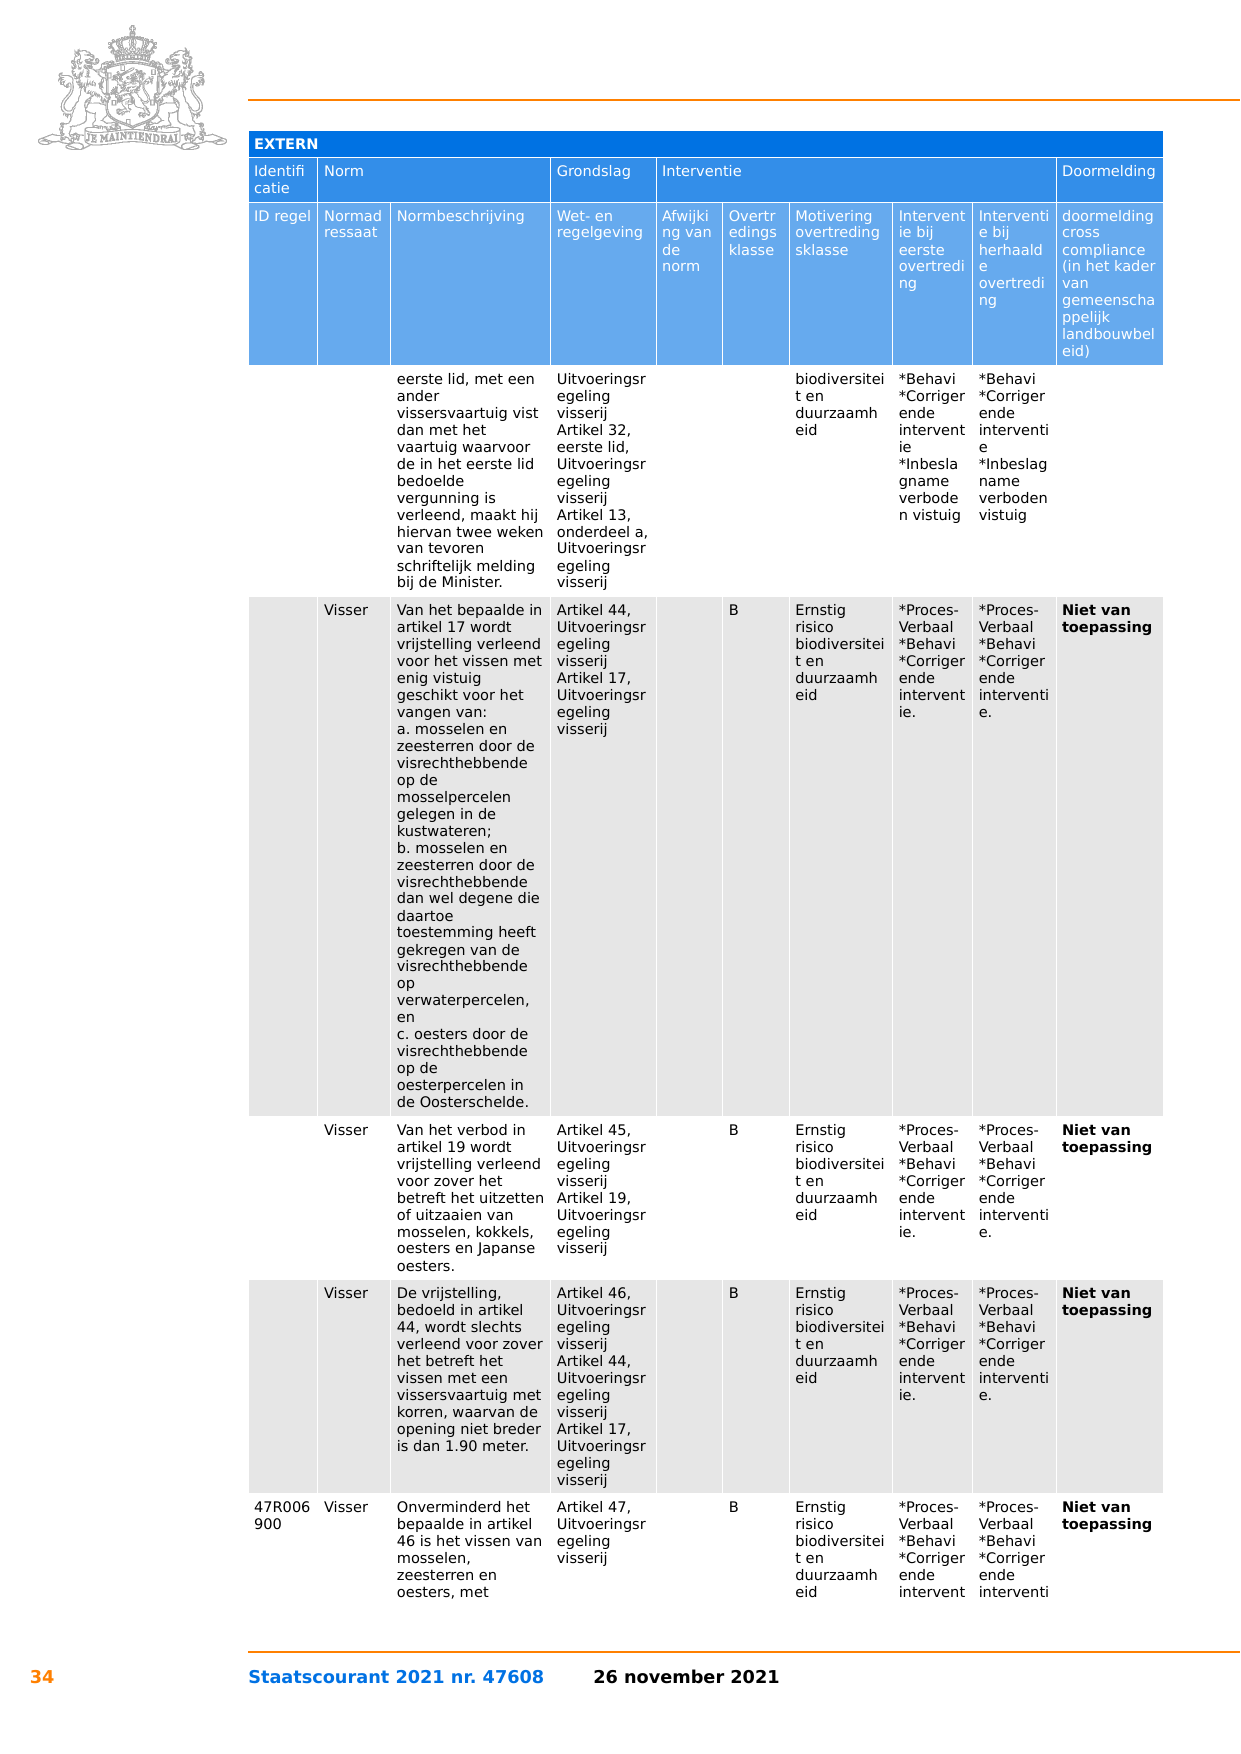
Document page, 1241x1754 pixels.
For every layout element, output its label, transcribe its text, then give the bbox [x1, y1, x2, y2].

table_cell *Proces-Verbaal *Behavi *Corrigerende interventie. [973, 1117, 1056, 1279]
table_cell Overtredingsklasse [723, 203, 789, 365]
table_cell Grondslag [551, 158, 656, 202]
table_cell Norm [318, 158, 550, 202]
table_cell Afwijking van de norm [657, 203, 722, 365]
table_cell Uitvoeringsregeling visserij Artikel 32, eerste lid, Uitvoeringsregeling visserij Artikel 13, onderdeel a, Uitvoeringsregeling visserij [551, 366, 656, 596]
table_cell Normbeschrijving [391, 203, 550, 365]
table_cell [723, 366, 789, 596]
table_cell [657, 1280, 722, 1493]
picture [38, 25, 227, 150]
table_cell *Behavi *Corrigerende interventie *Inbeslagname verboden vistuig [893, 366, 972, 596]
table_cell Artikel 47, Uitvoeringsregeling visserij [551, 1494, 656, 1606]
table_cell Normadressaat [318, 203, 390, 365]
table_cell Visser [318, 1117, 390, 1279]
table_cell De vrijstelling, bedoeld in artikel 44, wordt slechts verleend voor zover het betreft het vissen met een vissersvaartuig met korren, waarvan de opening niet breder is dan 1.90 meter. [391, 1280, 550, 1493]
table_header EXTERN [249, 131, 1163, 157]
table_cell Van het bepaalde in artikel 17 wordt vrijstelling verleend voor het vissen met enig vistuig geschikt voor het vangen van: a. mosselen en zeesterren door de visrechthebbende op de mosselpercelen gelegen in de kustwateren; b. mosselen en zeesterren door de visrechthebbende dan wel degene die daartoe toestemming heeft gekregen van de visrechthebbende op verwaterpercelen, en c. oesters door de visrechthebbende op de oesterpercelen in de Oosterschelde. [391, 597, 550, 1116]
table_cell Interventie bij herhaalde overtreding [973, 203, 1056, 365]
table_cell *Proces-Verbaal *Behavi *Corrigerende interventie. [893, 1117, 972, 1279]
table_cell Ernstig risico biodiversiteit en duurzaamheid [790, 1494, 892, 1606]
table_cell [657, 1494, 722, 1606]
table_cell *Proces-Verbaal *Behavi *Corrigerende intervent [893, 1494, 972, 1606]
table_cell Onverminderd het bepaalde in artikel 46 is het vissen van mosselen, zeesterren en oesters, met [391, 1494, 550, 1606]
table_cell Visser [318, 597, 390, 1116]
table_cell Niet van toepassing [1057, 1494, 1163, 1606]
table_cell Ernstig risico biodiversiteit en duurzaamheid [790, 1280, 892, 1493]
table_cell Interventie bij eerste overtreding [893, 203, 972, 365]
table_cell *Proces-Verbaal *Behavi *Corrigerende interventi [973, 1494, 1056, 1606]
table_cell biodiversiteit en duurzaamheid [790, 366, 892, 596]
table_cell 47R006900 [249, 1494, 317, 1606]
table_cell *Behavi *Corrigerende interventie *Inbeslagname verboden vistuig [973, 366, 1056, 596]
table_cell *Proces-Verbaal *Behavi *Corrigerende interventie. [893, 1280, 972, 1493]
table_cell [657, 366, 722, 596]
table_cell [249, 1117, 317, 1279]
table_cell Visser [318, 1494, 390, 1606]
table_cell B [723, 1494, 789, 1606]
table_cell eerste lid, met een ander vissersvaartuig vist dan met het vaartuig waarvoor de in het eerste lid bedoelde vergunning is verleend, maakt hij hiervan twee weken van tevoren schriftelijk melding bij de Minister. [391, 366, 550, 596]
table_cell Motivering overtredingsklasse [790, 203, 892, 365]
table_cell Visser [318, 1280, 390, 1493]
table_cell *Proces-Verbaal *Behavi *Corrigerende interventie. [973, 597, 1056, 1116]
table_cell B [723, 1280, 789, 1493]
table_cell Van het verbod in artikel 19 wordt vrijstelling verleend voor zover het betreft het uitzetten of uitzaaien van mosselen, kokkels, oesters en Japanse oesters. [391, 1117, 550, 1279]
table_cell [657, 597, 722, 1116]
table_cell Niet van toepassing [1057, 597, 1163, 1116]
table_cell Artikel 46, Uitvoeringsregeling visserij Artikel 44, Uitvoeringsregeling visserij Artikel 17, Uitvoeringsregeling visserij [551, 1280, 656, 1493]
table_cell Niet van toepassing [1057, 1117, 1163, 1279]
table_cell ID regel [249, 203, 317, 365]
table_cell Artikel 44, Uitvoeringsregeling visserij Artikel 17, Uitvoeringsregeling visserij [551, 597, 656, 1116]
table_cell [1057, 366, 1163, 596]
table_cell B [723, 597, 789, 1116]
table_cell Ernstig risico biodiversiteit en duurzaamheid [790, 1117, 892, 1279]
table_cell Wet- en regelgeving [551, 203, 656, 365]
table_cell [249, 1280, 317, 1493]
table_cell Doormelding [1057, 158, 1163, 202]
table_cell Identificatie [249, 158, 317, 202]
table_cell [657, 1117, 722, 1279]
table_cell Ernstig risico biodiversiteit en duurzaamheid [790, 597, 892, 1116]
table_cell *Proces-Verbaal *Behavi *Corrigerende interventie. [893, 597, 972, 1116]
table_cell [318, 366, 390, 596]
table_cell Artikel 45, Uitvoeringsregeling visserij Artikel 19, Uitvoeringsregeling visserij [551, 1117, 656, 1279]
table_cell Niet van toepassing [1057, 1280, 1163, 1493]
table_cell Interventie [657, 158, 1056, 202]
table_cell [249, 366, 317, 596]
table_cell doormelding cross compliance (in het kader van gemeenschappelijk landbouwbeleid) [1057, 203, 1163, 365]
table_cell B [723, 1117, 789, 1279]
table_cell [249, 597, 317, 1116]
table_cell *Proces-Verbaal *Behavi *Corrigerende interventie. [973, 1280, 1056, 1493]
